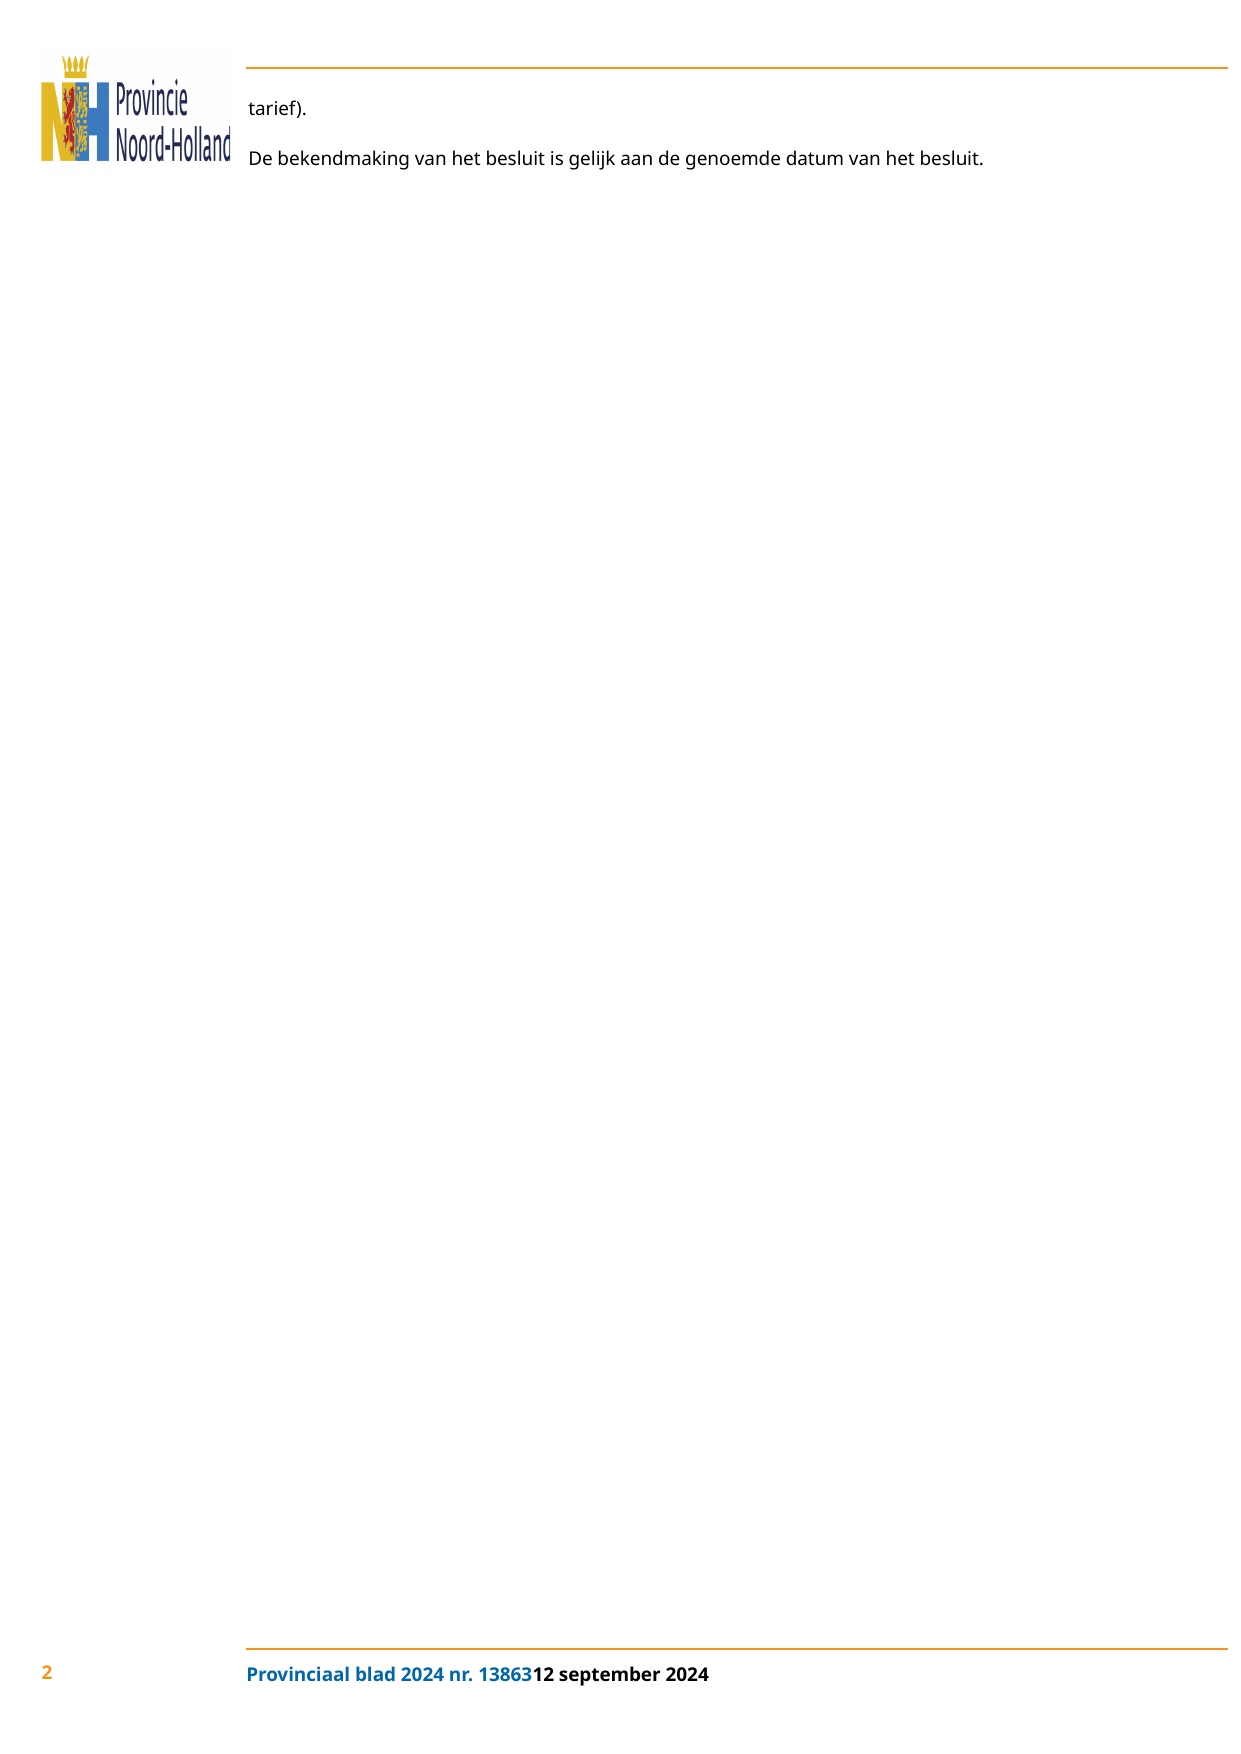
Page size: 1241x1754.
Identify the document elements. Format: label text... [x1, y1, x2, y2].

text De bekendmaking van het besluit is gelijk aan de genoemde datum van het besluit. [248, 145, 1152, 171]
picture [41, 47, 231, 172]
text tarief). [248, 95, 1152, 121]
